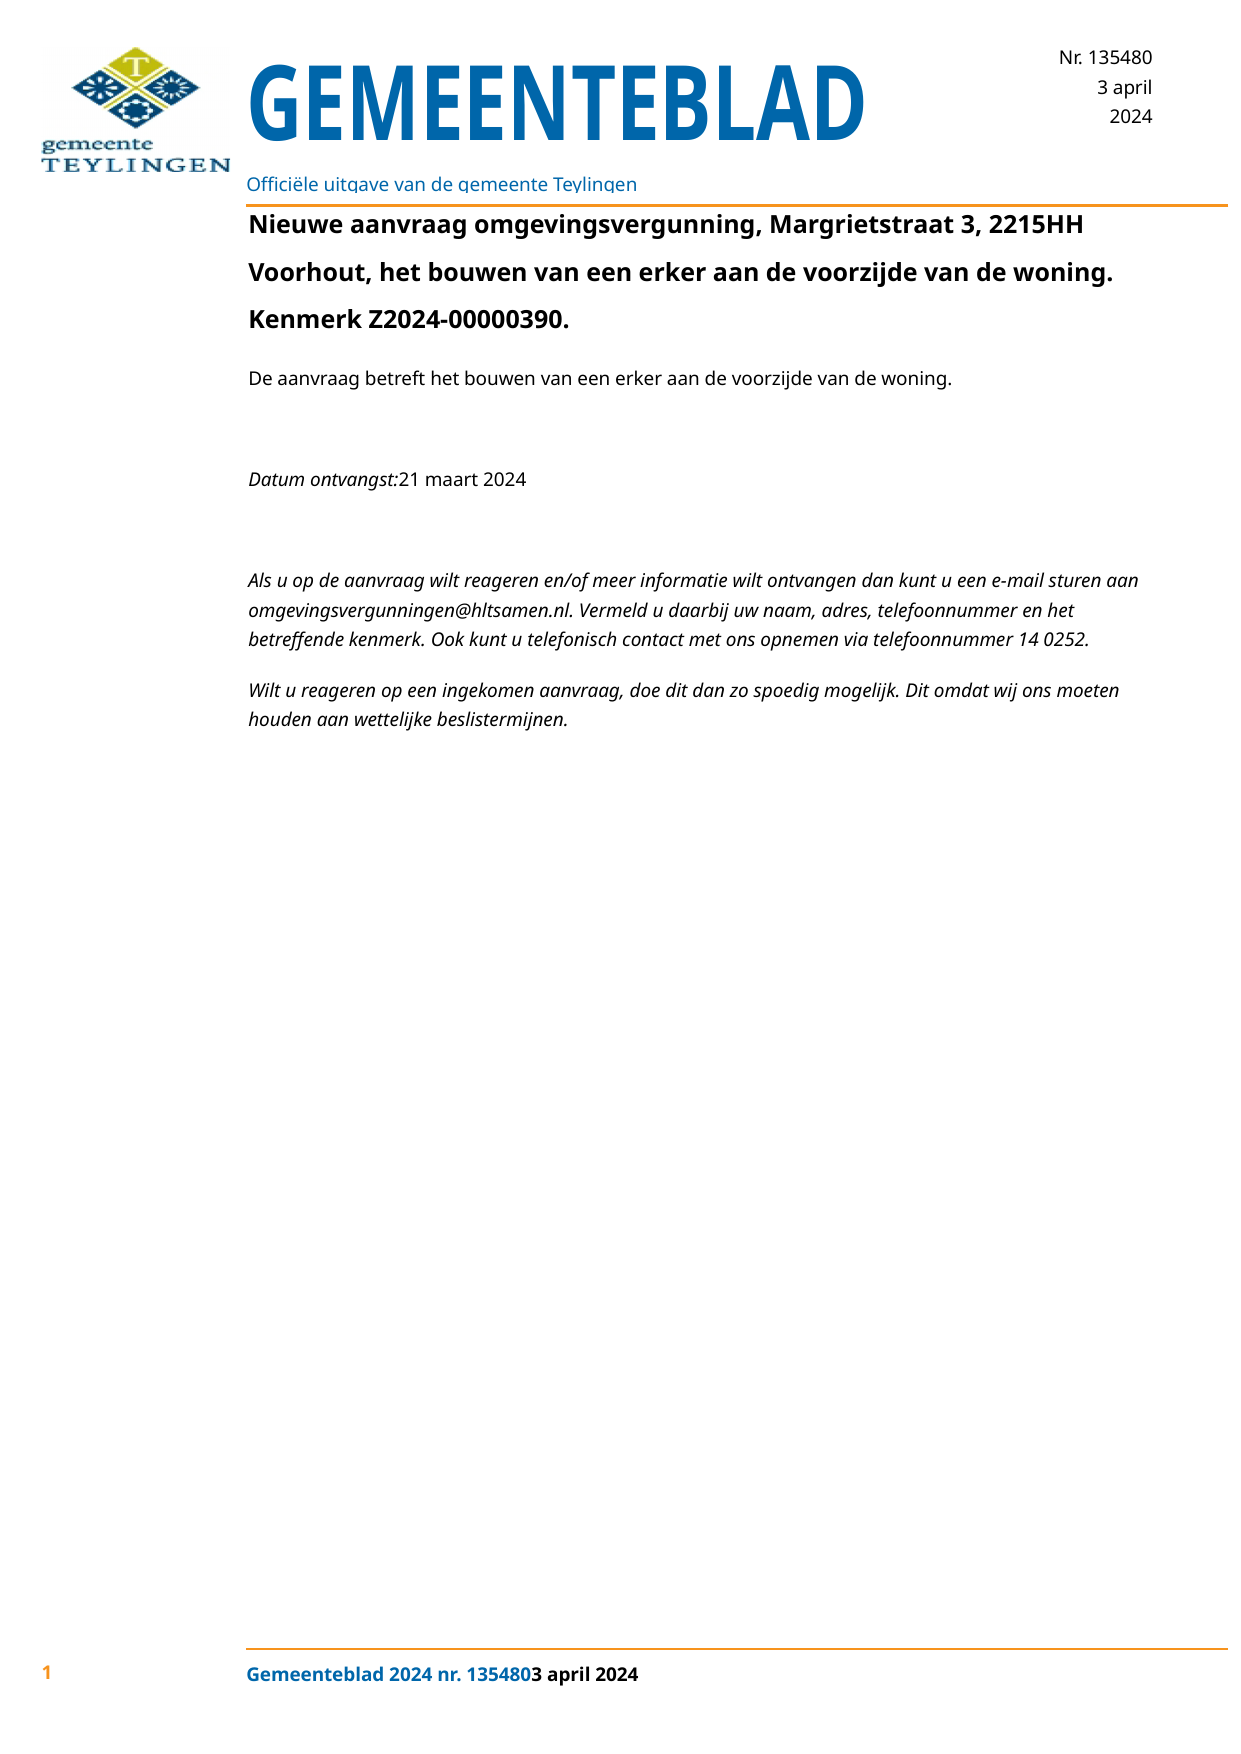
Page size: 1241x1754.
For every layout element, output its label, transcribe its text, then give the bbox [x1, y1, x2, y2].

text De aanvraag betreft het bouwen van een erker aan de voorzijde van de woning. [248, 366, 1152, 391]
text Datum ontvangst:21 maart 2024 [248, 466, 1152, 492]
text Wilt u reageren op een ingekomen aanvraag, doe dit dan zo spoedig mogelijk. Dit omdat wij ons moeten houden aan wettelijke beslistermijnen. [248, 677, 1152, 732]
picture [41, 47, 231, 172]
text Nieuwe aanvraag omgevingsvergunning, Margrietstraat 3, 2215HH Voorhout, het bouwen van een erker aan de voorzijde van de woning. Kenmerk Z2024-00000390. [248, 207, 1152, 336]
text Als u op de aanvraag wilt reageren en/of meer informatie wilt ontvangen dan kunt u een e-mail sturen aan omgevingsvergunningen@hltsamen.nl. Vermeld u daarbij uw naam, adres, telefoonnummer en het betreffende kenmerk. Ook kunt u telefonisch contact met ons opnemen via telefoonnummer 14 0252. [248, 567, 1152, 652]
